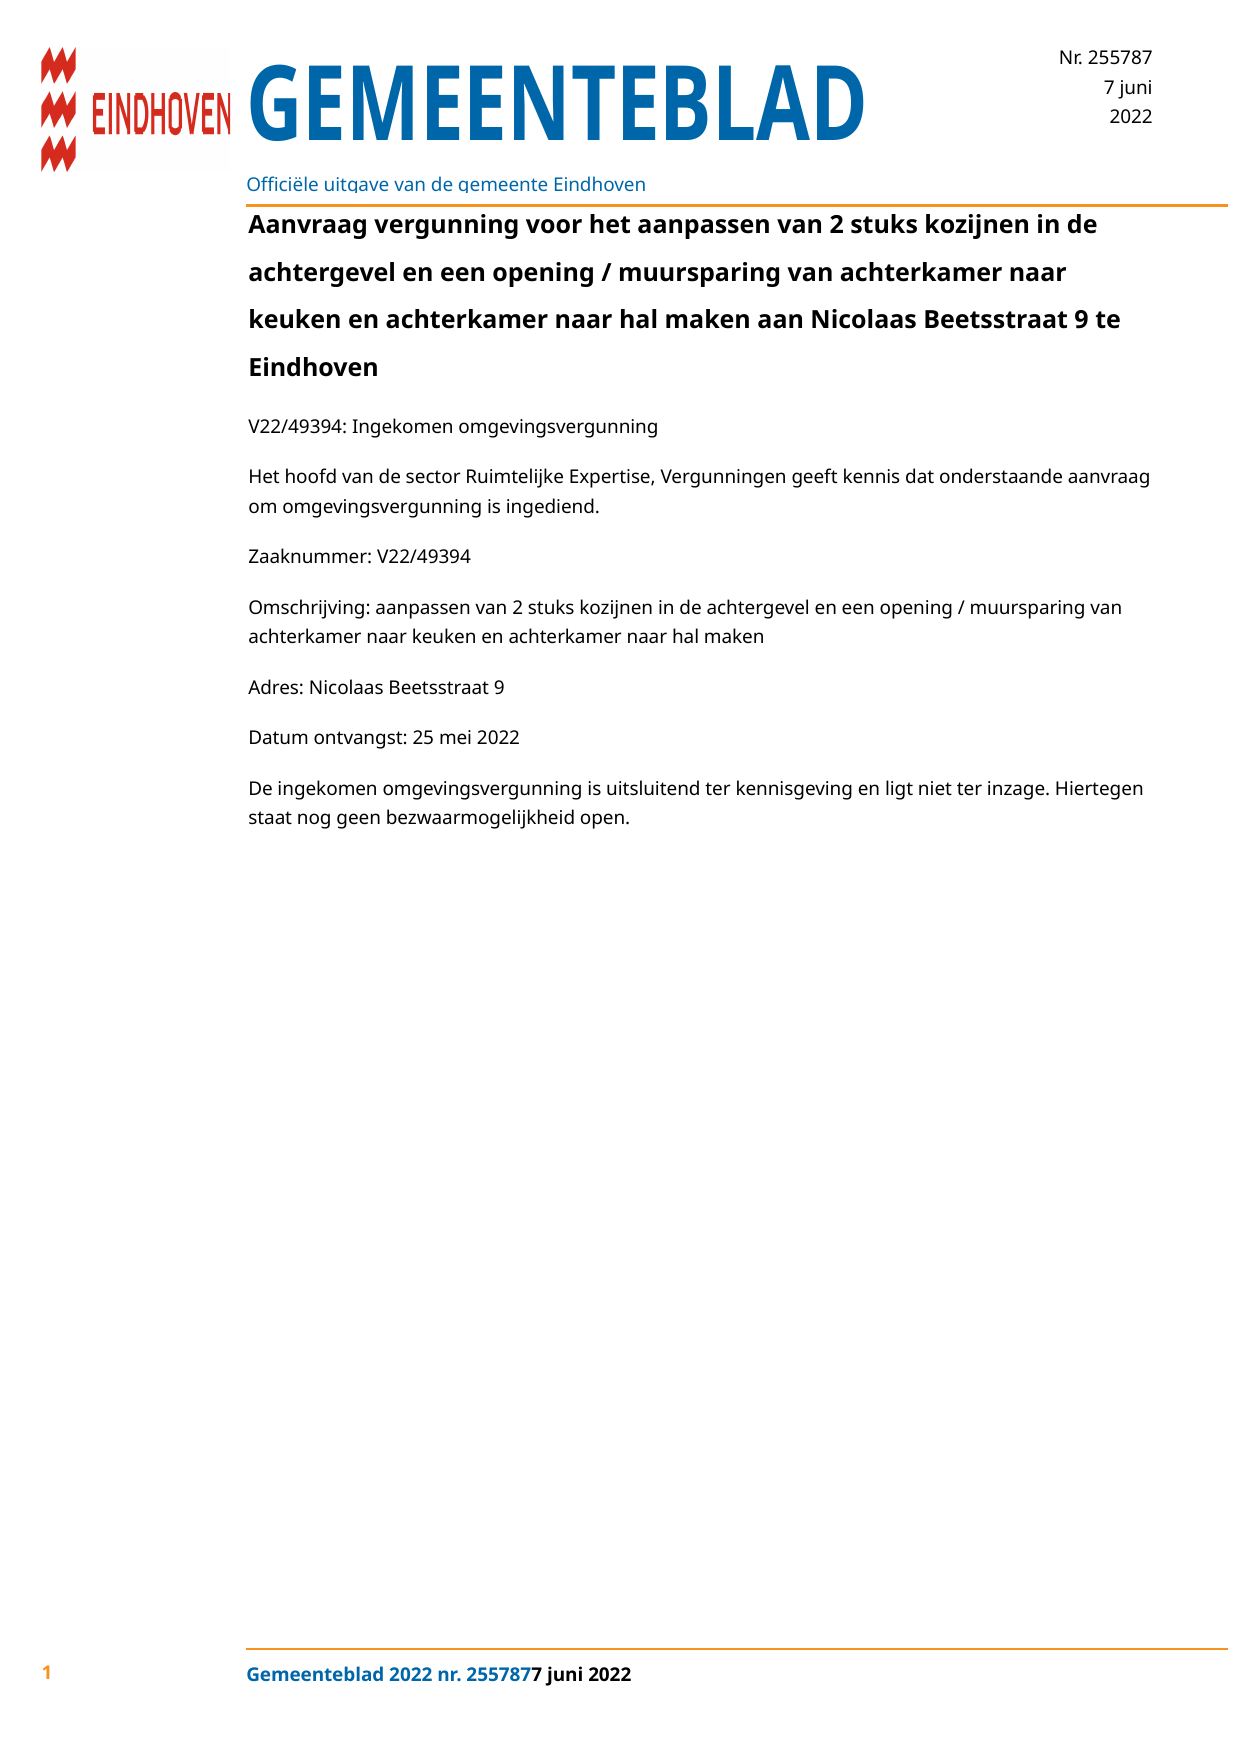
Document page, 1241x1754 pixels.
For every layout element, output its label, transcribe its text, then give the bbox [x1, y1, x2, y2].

text Het hoofd van de sector Ruimtelijke Expertise, Vergunningen geeft kennis dat onderstaande aanvraag om omgevingsvergunning is ingediend. [248, 463, 1152, 519]
text Aanvraag vergunning voor het aanpassen van 2 stuks kozijnen in de achtergevel en een opening / muursparing van achterkamer naar keuken en achterkamer naar hal maken aan Nicolaas Beetsstraat 9 te Eindhoven [248, 207, 1152, 384]
text Datum ontvangst: 25 mei 2022 [248, 724, 1152, 750]
text Omschrijving: aanpassen van 2 stuks kozijnen in de achtergevel en een opening / muursparing van achterkamer naar keuken en achterkamer naar hal maken [248, 594, 1152, 649]
picture [41, 47, 231, 172]
text De ingekomen omgevingsvergunning is uitsluitend ter kennisgeving en ligt niet ter inzage. Hiertegen staat nog geen bezwaarmogelijkheid open. [248, 775, 1152, 830]
text V22/49394: Ingekomen omgevingsvergunning [248, 413, 1152, 439]
text Adres: Nicolaas Beetsstraat 9 [248, 674, 1152, 700]
text Zaaknummer: V22/49394 [248, 543, 1152, 569]
